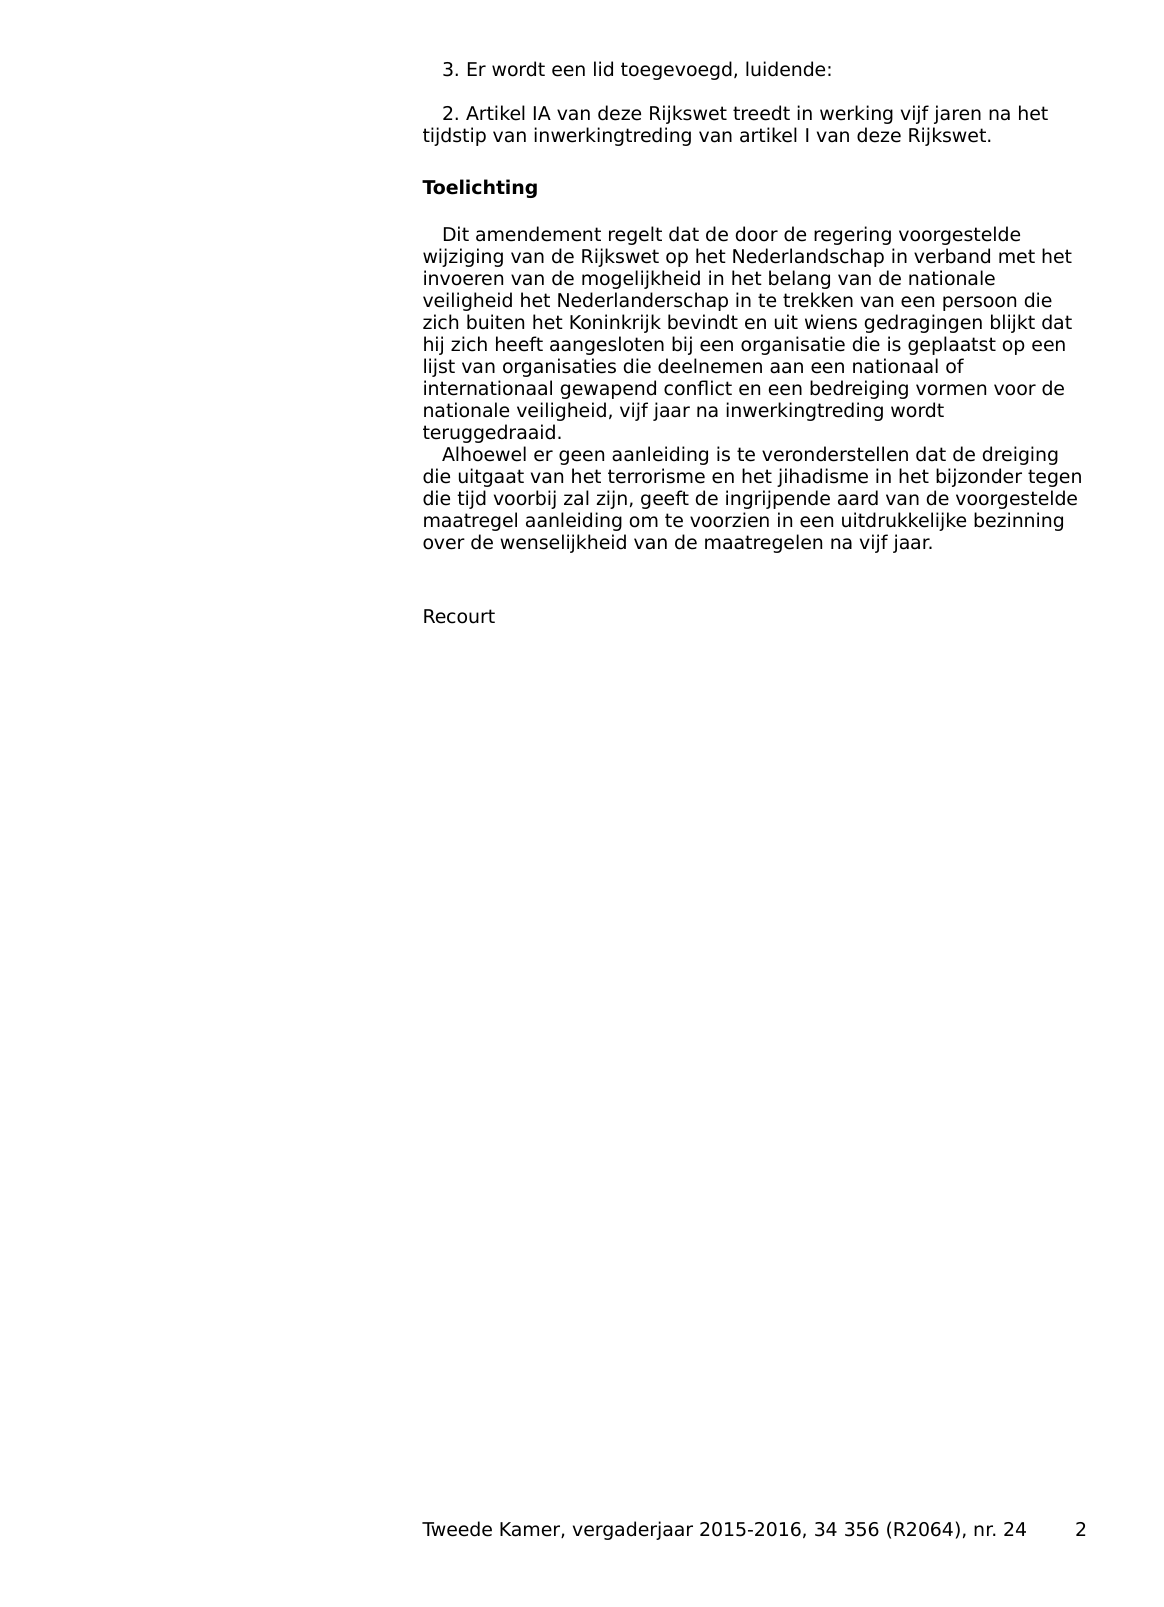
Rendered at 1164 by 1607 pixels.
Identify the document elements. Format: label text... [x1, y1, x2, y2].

text Recourt [422, 584, 1087, 628]
text Alhoewel er geen aanleiding is te veronderstellen dat de dreiging die uitgaat van het terrorisme en het jihadisme in het bijzonder tegen die tijd voorbij zal zijn, geeft de ingrijpende aard van de voorgestelde maatregel aanleiding om te voorzien in een uitdrukkelijke bezinning over de wenselijkheid van de maatregelen na vijf jaar. [422, 444, 1087, 554]
text Dit amendement regelt dat de door de regering voorgestelde wijziging van de Rijkswet op het Nederlandschap in verband met het invoeren van de mogelijkheid in het belang van de nationale veiligheid het Nederlanderschap in te trekken van een persoon die zich buiten het Koninkrijk bevindt en uit wiens gedragingen blijkt dat hij zich heeft aangesloten bij een organisatie die is geplaatst op een lijst van organisaties die deelnemen aan een nationaal of internationaal gewapend conflict en een bedreiging vormen voor de nationale veiligheid, vijf jaar na inwerkingtreding wordt teruggedraaid. [422, 224, 1087, 444]
subtitle Toelichting [422, 177, 1087, 199]
text 3. Er wordt een lid toegevoegd, luidende: [422, 59, 1087, 81]
text 2. Artikel IA van deze Rijkswet treedt in werking vijf jaren na het tijdstip van inwerkingtreding van artikel I van deze Rijkswet. [422, 103, 1087, 147]
